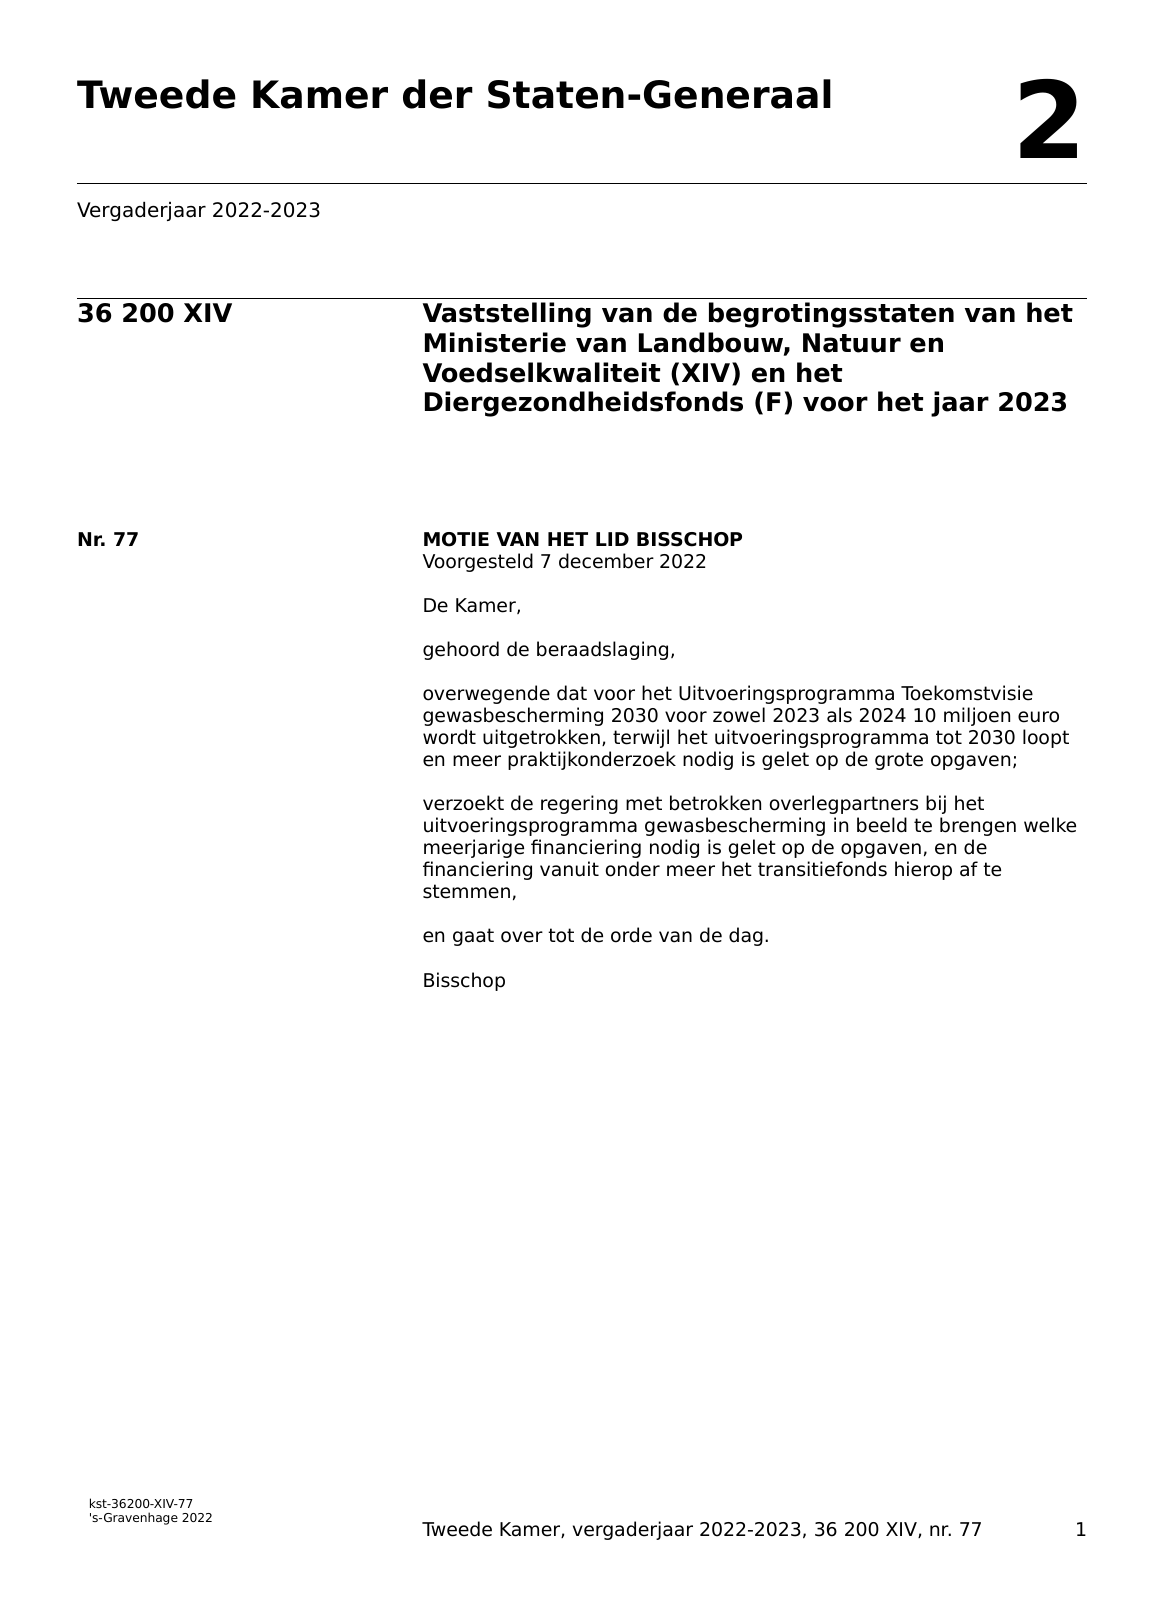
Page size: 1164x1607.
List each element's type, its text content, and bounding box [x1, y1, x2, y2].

table_header 2 [886, 59, 1087, 183]
text en gaat over tot de orde van de dag. [422, 925, 1087, 947]
text kst-36200-XIV-77 [88, 1497, 323, 1511]
table_cell Vergaderjaar 2022-2023 [77, 184, 1087, 298]
text Voorgesteld 7 december 2022 [422, 551, 1087, 573]
subtitle Nr. 77 MOTIE VAN HET LID BISSCHOP [77, 529, 1087, 551]
text overwegende dat voor het Uitvoeringsprogramma Toekomstvisie gewasbescherming 2030 voor zowel 2023 als 2024 10 miljoen euro wordt uitgetrokken, terwijl het uitvoeringsprogramma tot 2030 loopt en meer praktijkonderzoek nodig is gelet op de grote opgaven; [422, 683, 1087, 771]
text verzoekt de regering met betrokken overlegpartners bij het uitvoeringsprogramma gewasbescherming in beeld te brengen welke meerjarige financiering nodig is gelet op de opgaven, en de financiering vanuit onder meer het transitiefonds hierop af te stemmen, [422, 793, 1087, 903]
text gehoord de beraadslaging, [422, 639, 1087, 661]
text Bisschop [422, 969, 1087, 992]
text 's-Gravenhage 2022 [88, 1511, 323, 1525]
table_header Tweede Kamer der Staten-Generaal [77, 59, 886, 183]
text De Kamer, [422, 595, 1087, 617]
subtitle 36 200 XIV Vaststelling van de begrotingsstaten van het Ministerie van Landbouw, Natuur en Voedselkwaliteit (XIV) en het Diergezondheidsfonds (F) voor het jaar 2023 [77, 299, 1087, 418]
